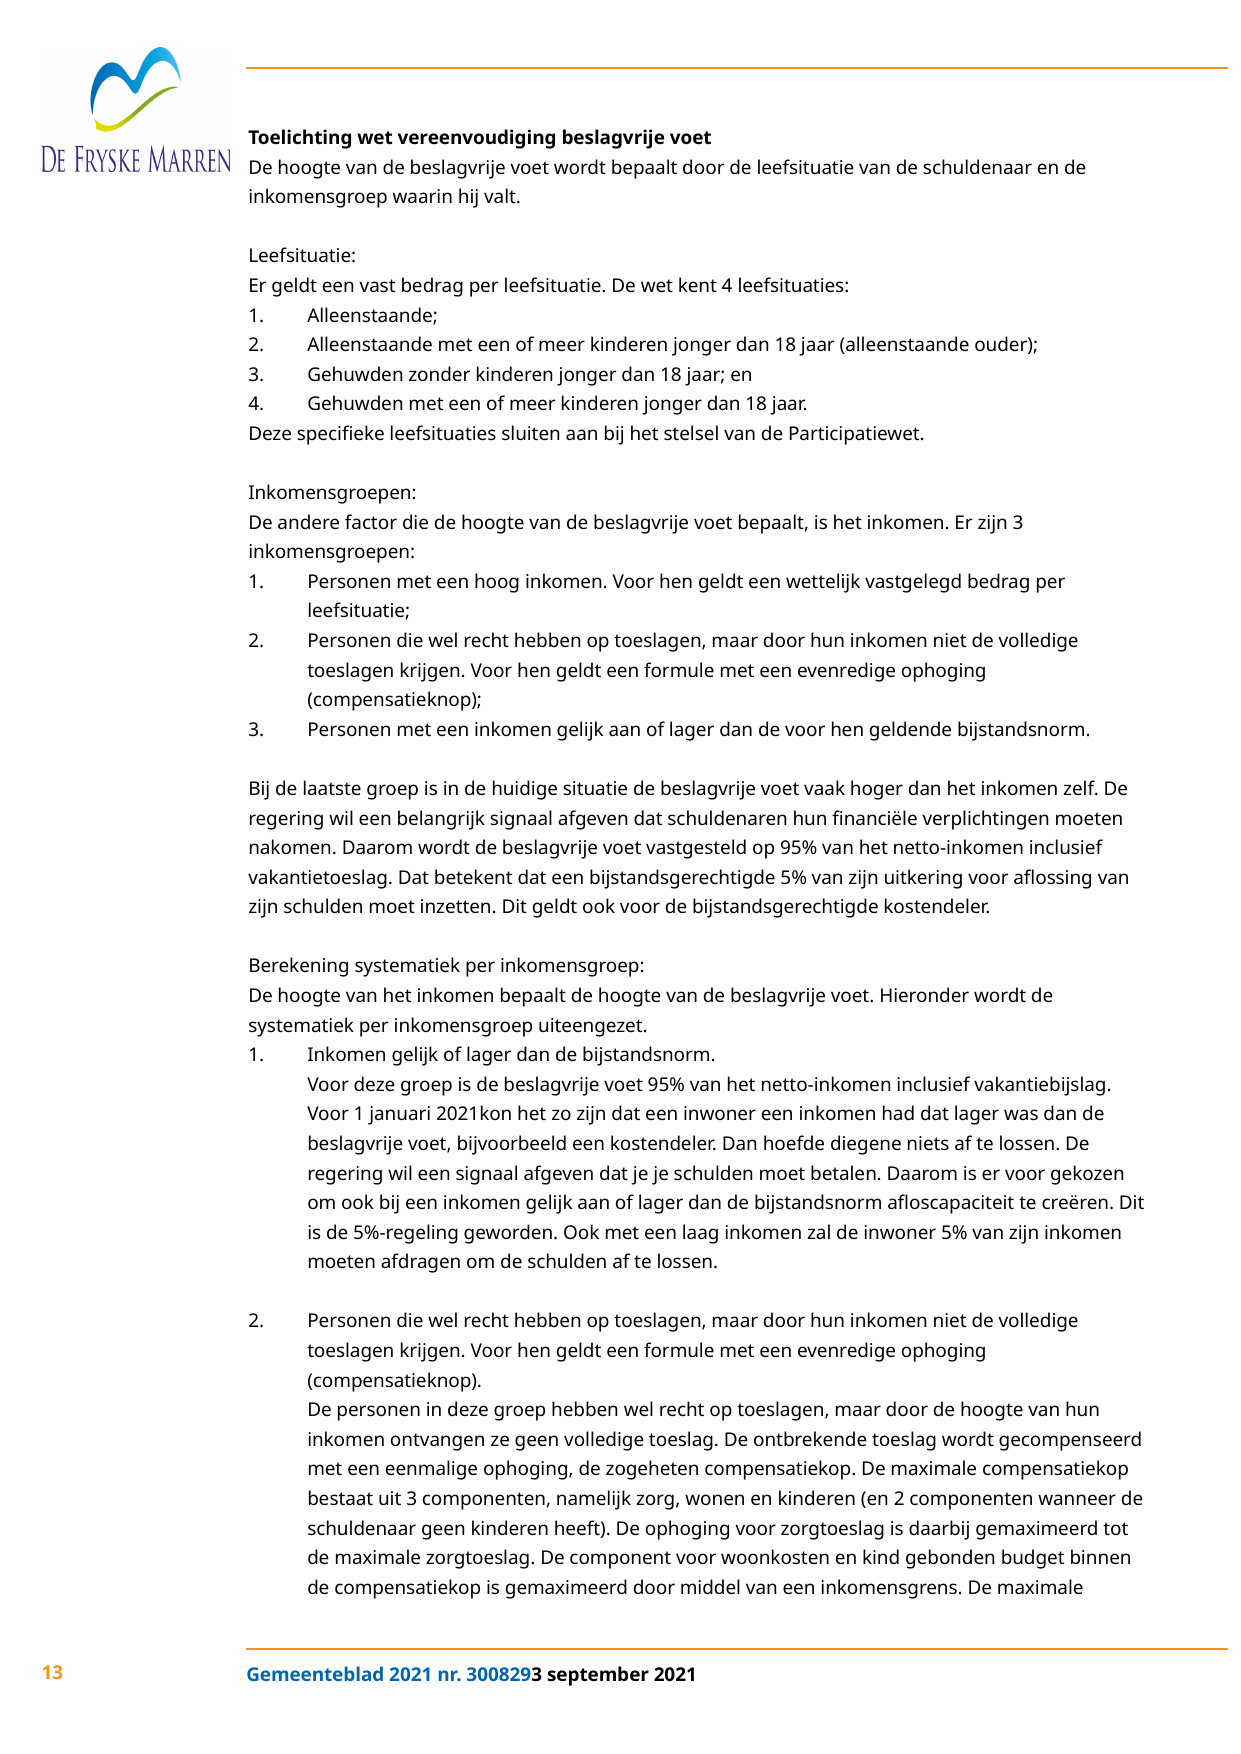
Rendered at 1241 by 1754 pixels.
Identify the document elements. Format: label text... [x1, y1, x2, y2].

list Personen met een inkomen gelijk aan of lager dan de voor hen geldende bijstandsnorm. [248, 716, 1152, 742]
list Alleenstaande; [248, 302, 1152, 328]
text Leefsituatie: [248, 243, 1152, 268]
list Personen met een hoog inkomen. Voor hen geldt een wettelijk vastgelegd bedrag per leefsituatie; [248, 568, 1152, 623]
list Inkomen gelijk of lager dan de bijstandsnorm. [248, 1041, 1152, 1067]
picture [41, 47, 231, 172]
text De andere factor die de hoogte van de beslagvrije voet bepaalt, is het inkomen. Er zijn 3 inkomensgroepen: [248, 509, 1152, 564]
list Voor deze groep is de beslagvrije voet 95% van het netto-inkomen inclusief vakantiebijslag. Voor 1 januari 2021kon het zo zijn dat een inwoner een inkomen had dat lager was dan de beslagvrije voet, bijvoorbeeld een kostendeler. Dan hoefde diegene niets af te lossen. De regering wil een signaal afgeven dat je je schulden moet betalen. Daarom is er voor gekozen om ook bij een inkomen gelijk aan of lager dan de bijstandsnorm afloscapaciteit te creëren. Dit is de 5%-regeling geworden. Ook met een laag inkomen zal de inwoner 5% van zijn inkomen moeten afdragen om de schulden af te lossen. [248, 1071, 1152, 1274]
text Bij de laatste groep is in de huidige situatie de beslagvrije voet vaak hoger dan het inkomen zelf. De regering wil een belangrijk signaal afgeven dat schuldenaren hun financiële verplichtingen moeten nakomen. Daarom wordt de beslagvrije voet vastgesteld op 95% van het netto-inkomen inclusief vakantietoeslag. Dat betekent dat een bijstandsgerechtigde 5% van zijn uitkering voor aflossing van zijn schulden moet inzetten. Dit geldt ook voor de bijstandsgerechtigde kostendeler. [248, 775, 1152, 919]
text Inkomensgroepen: [248, 479, 1152, 505]
list Alleenstaande met een of meer kinderen jonger dan 18 jaar (alleenstaande ouder); [248, 331, 1152, 357]
list De personen in deze groep hebben wel recht op toeslagen, maar door de hoogte van hun inkomen ontvangen ze geen volledige toeslag. De ontbrekende toeslag wordt gecompenseerd met een eenmalige ophoging, de zogeheten compensatiekop. De maximale compensatiekop bestaat uit 3 componenten, namelijk zorg, wonen en kinderen (en 2 componenten wanneer de schuldenaar geen kinderen heeft). De ophoging voor zorgtoeslag is daarbij gemaximeerd tot de maximale zorgtoeslag. De component voor woonkosten en kind gebonden budget binnen de compensatiekop is gemaximeerd door middel van een inkomensgrens. De maximale [248, 1396, 1152, 1600]
list Gehuwden zonder kinderen jonger dan 18 jaar; en [248, 361, 1152, 387]
list Personen die wel recht hebben op toeslagen, maar door hun inkomen niet de volledige toeslagen krijgen. Voor hen geldt een formule met een evenredige ophoging (compensatieknop). [248, 1308, 1152, 1393]
text Toelichting wet vereenvoudiging beslagvrije voet [248, 124, 1152, 150]
text Deze specifieke leefsituaties sluiten aan bij het stelsel van de Participatiewet. [248, 420, 1152, 446]
text Er geldt een vast bedrag per leefsituatie. De wet kent 4 leefsituaties: [248, 272, 1152, 298]
text Berekening systematiek per inkomensgroep: [248, 953, 1152, 978]
text De hoogte van de beslagvrije voet wordt bepaalt door de leefsituatie van de schuldenaar en de inkomensgroep waarin hij valt. [248, 154, 1152, 209]
list Personen die wel recht hebben op toeslagen, maar door hun inkomen niet de volledige toeslagen krijgen. Voor hen geldt een formule met een evenredige ophoging (compensatieknop); [248, 627, 1152, 712]
text De hoogte van het inkomen bepaalt de hoogte van de beslagvrije voet. Hieronder wordt de systematiek per inkomensgroep uiteengezet. [248, 982, 1152, 1038]
list Gehuwden met een of meer kinderen jonger dan 18 jaar. [248, 391, 1152, 416]
